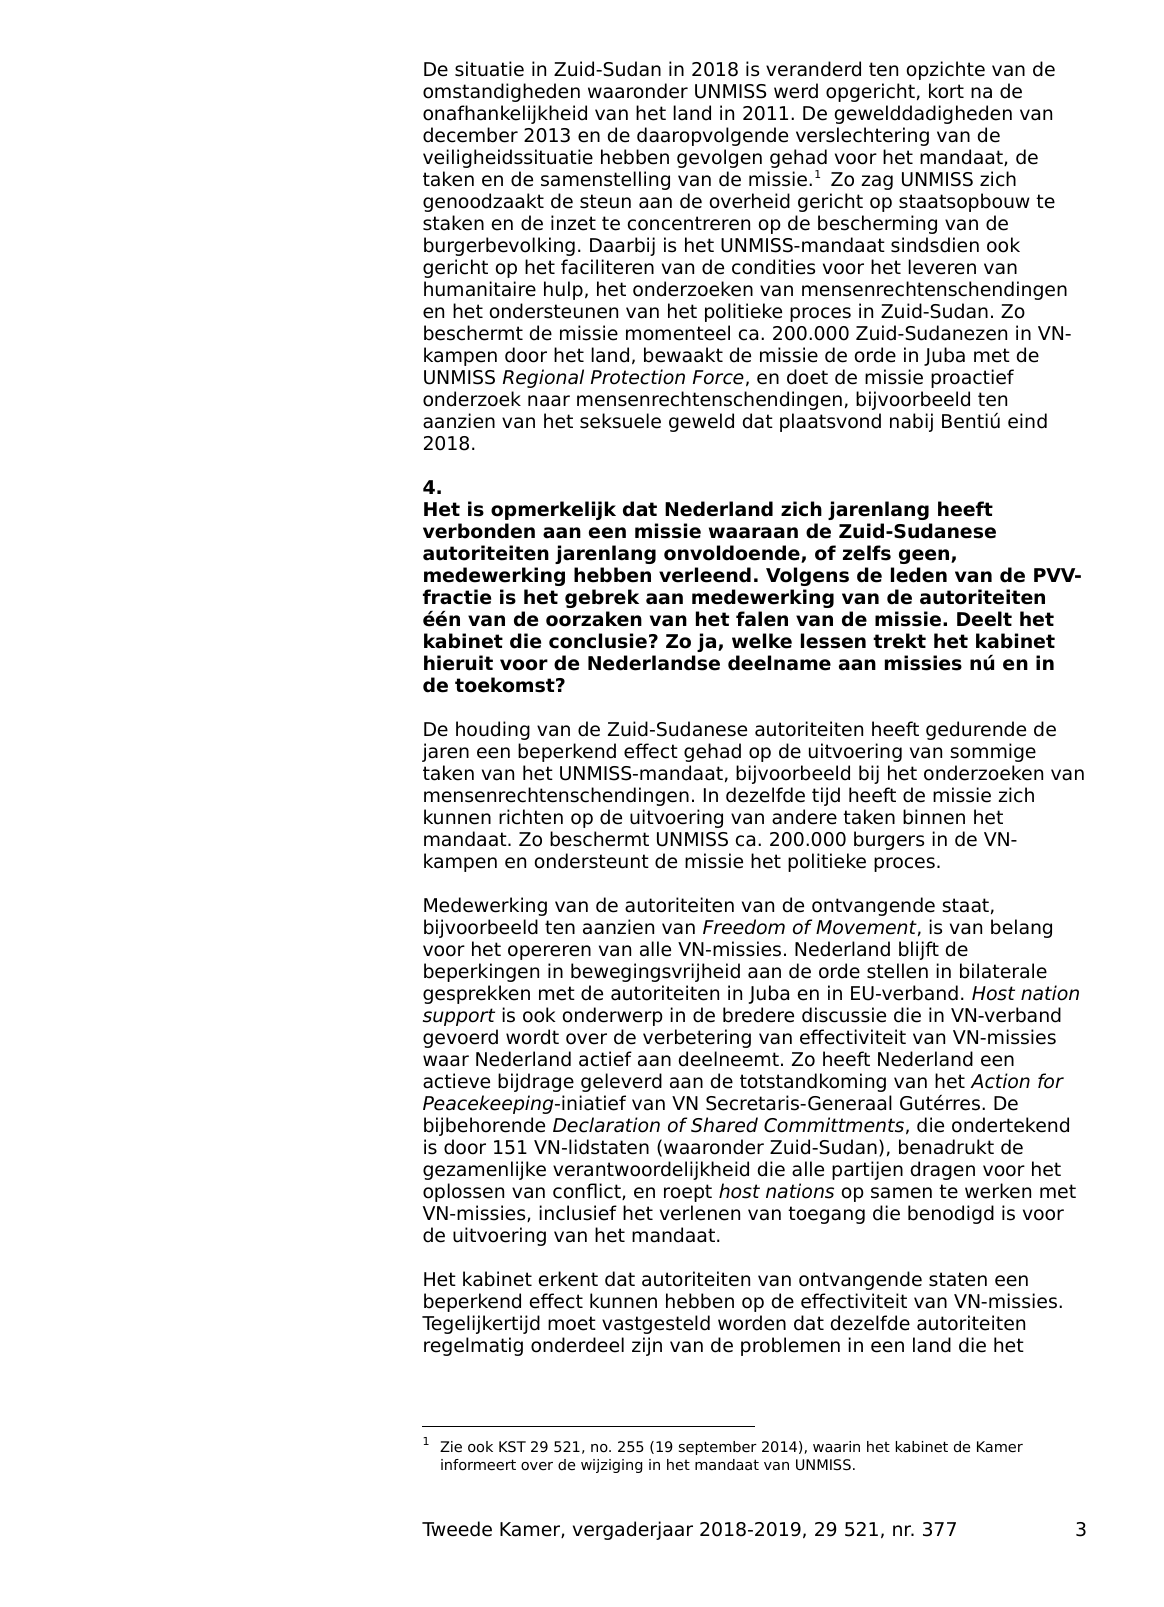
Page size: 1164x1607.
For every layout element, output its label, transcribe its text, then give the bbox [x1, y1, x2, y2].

text 4. [422, 477, 1087, 499]
text Medewerking van de autoriteiten van de ontvangende staat, bijvoorbeeld ten aanzien van Freedom of Movement, is van belang voor het opereren van alle VN-missies. Nederland blijft de beperkingen in bewegingsvrijheid aan de orde stellen in bilaterale gesprekken met de autoriteiten in Juba en in EU-verband. Host nation support is ook onderwerp in de bredere discussie die in VN-verband gevoerd wordt over de verbetering van effectiviteit van VN-missies waar Nederland actief aan deelneemt. Zo heeft Nederland een actieve bijdrage geleverd aan de totstandkoming van het Action for Peacekeeping-iniatief van VN Secretaris-Generaal Gutérres. De bijbehorende Declaration of Shared Committments, die ondertekend is door 151 VN-lidstaten (waaronder Zuid-Sudan), benadrukt de gezamenlijke verantwoordelijkheid die alle partijen dragen voor het oplossen van conflict, en roept host nations op samen te werken met VN-missies, inclusief het verlenen van toegang die benodigd is voor de uitvoering van het mandaat. [422, 895, 1087, 1247]
text De houding van de Zuid-Sudanese autoriteiten heeft gedurende de jaren een beperkend effect gehad op de uitvoering van sommige taken van het UNMISS-mandaat, bijvoorbeeld bij het onderzoeken van mensenrechtenschendingen. In dezelfde tijd heeft de missie zich kunnen richten op de uitvoering van andere taken binnen het mandaat. Zo beschermt UNMISS ca. 200.000 burgers in de VN-kampen en ondersteunt de missie het politieke proces. [422, 719, 1087, 873]
text Het is opmerkelijk dat Nederland zich jarenlang heeft verbonden aan een missie waaraan de Zuid-Sudanese autoriteiten jarenlang onvoldoende, of zelfs geen, medewerking hebben verleend. Volgens de leden van de PVV-fractie is het gebrek aan medewerking van de autoriteiten één van de oorzaken van het falen van de missie. Deelt het kabinet die conclusie? Zo ja, welke lessen trekt het kabinet hieruit voor de Nederlandse deelname aan missies nú en in de toekomst? [422, 499, 1087, 697]
text Zie ook KST 29 521, no. 255 (19 september 2014), waarin het kabinet de Kamer informeert over de wijziging in het mandaat van UNMISS. [422, 1435, 1087, 1474]
text Het kabinet erkent dat autoriteiten van ontvangende staten een beperkend effect kunnen hebben op de effectiviteit van VN-missies. Tegelijkertijd moet vastgesteld worden dat dezelfde autoriteiten regelmatig onderdeel zijn van de problemen in een land die het [422, 1269, 1087, 1357]
text De situatie in Zuid-Sudan in 2018 is veranderd ten opzichte van de omstandigheden waaronder UNMISS werd opgericht, kort na de onafhankelijkheid van het land in 2011. De gewelddadigheden van december 2013 en de daaropvolgende verslechtering van de veiligheidssituatie hebben gevolgen gehad voor het mandaat, de taken en de samenstelling van de missie. Zo zag UNMISS zich genoodzaakt de steun aan de overheid gericht op staatsopbouw te staken en de inzet te concentreren op de bescherming van de burgerbevolking. Daarbij is het UNMISS-mandaat sindsdien ook gericht op het faciliteren van de condities voor het leveren van humanitaire hulp, het onderzoeken van mensenrechtenschendingen en het ondersteunen van het politieke proces in Zuid-Sudan. Zo beschermt de missie momenteel ca. 200.000 Zuid-Sudanezen in VN-kampen door het land, bewaakt de missie de orde in Juba met de UNMISS Regional Protection Force, en doet de missie proactief onderzoek naar mensenrechtenschendingen, bijvoorbeeld ten aanzien van het seksuele geweld dat plaatsvond nabij Bentiú eind 2018. [422, 59, 1087, 455]
